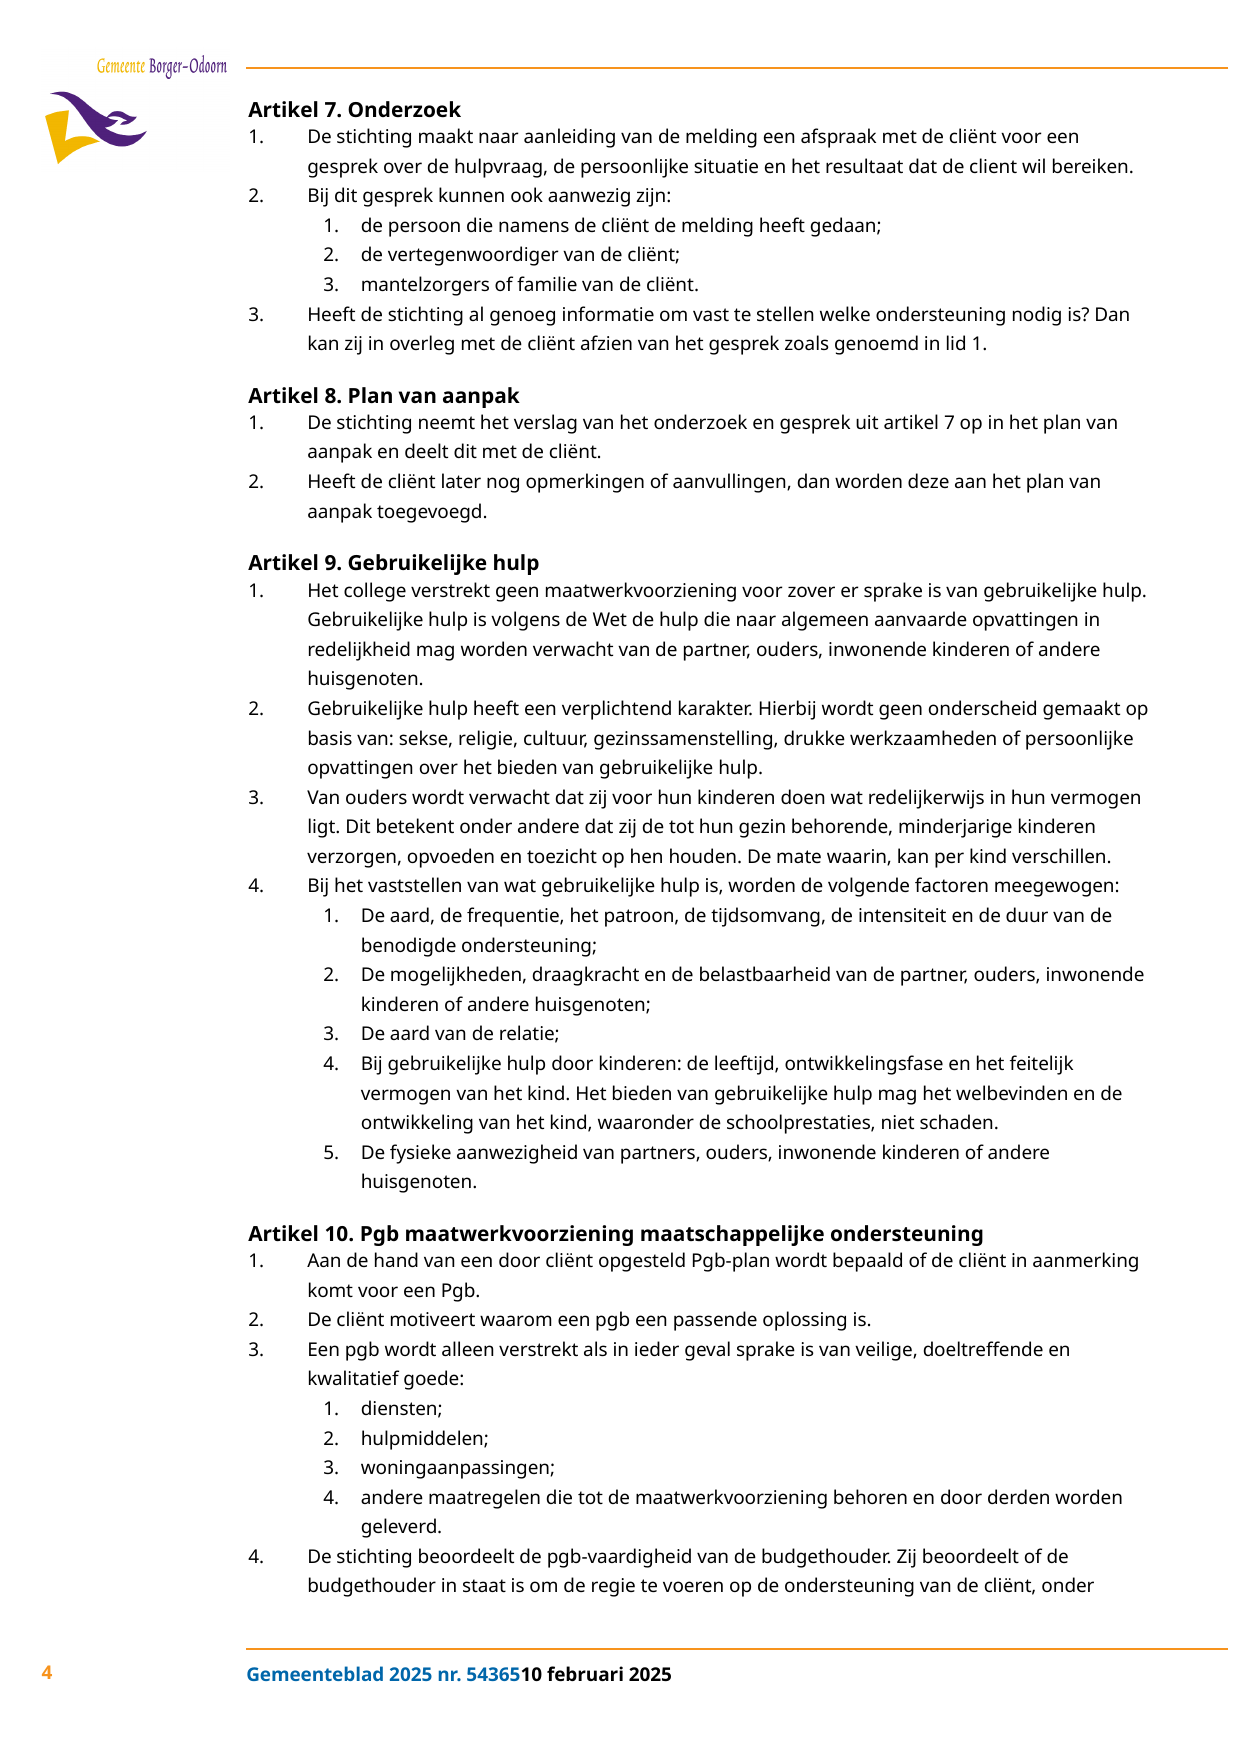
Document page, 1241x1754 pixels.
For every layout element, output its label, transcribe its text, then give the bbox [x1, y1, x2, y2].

list Heeft de cliënt later nog opmerkingen of aanvullingen, dan worden deze aan het plan van aanpak toegevoegd. [248, 468, 1152, 524]
list De aard van de relatie; [323, 1021, 1152, 1046]
list Bij gebruikelijke hulp door kinderen: de leeftijd, ontwikkelingsfase en het feitelijk vermogen van het kind. Het bieden van gebruikelijke hulp mag het welbevinden en de ontwikkeling van het kind, waaronder de schoolprestaties, niet schaden. [323, 1050, 1152, 1135]
list mantelzorgers of familie van de cliënt. [323, 271, 1152, 297]
list Bij dit gesprek kunnen ook aanwezig zijn: [248, 182, 1152, 208]
list de vertegenwoordiger van de cliënt; [323, 242, 1152, 267]
list Een pgb wordt alleen verstrekt als in ieder geval sprake is van veilige, doeltreffende en kwalitatief goede: [248, 1336, 1152, 1391]
list woningaanpassingen; [323, 1454, 1152, 1480]
list De stichting beoordeelt de pgb-vaardigheid van de budgethouder. Zij beoordeelt of de budgethouder in staat is om de regie te voeren op de ondersteuning van de cliënt, onder [248, 1543, 1152, 1598]
text Artikel 8. Plan van aanpak [248, 381, 1152, 409]
list De mogelijkheden, draagkracht en de belastbaarheid van de partner, ouders, inwonende kinderen of andere huisgenoten; [323, 961, 1152, 1017]
list De fysieke aanwezigheid van partners, ouders, inwonende kinderen of andere huisgenoten. [323, 1139, 1152, 1194]
list Het college verstrekt geen maatwerkvoorziening voor zover er sprake is van gebruikelijke hulp. Gebruikelijke hulp is volgens de Wet de hulp die naar algemeen aanvaarde opvattingen in redelijkheid mag worden verwacht van de partner, ouders, inwonende kinderen of andere huisgenoten. [248, 577, 1152, 691]
list hulpmiddelen; [323, 1425, 1152, 1451]
text Artikel 9. Gebruikelijke hulp [248, 548, 1152, 577]
list Aan de hand van een door cliënt opgesteld Pgb-plan wordt bepaald of de cliënt in aanmerking komt voor een Pgb. [248, 1247, 1152, 1303]
list andere maatregelen die tot de maatwerkvoorziening behoren en door derden worden geleverd. [323, 1484, 1152, 1539]
list De stichting maakt naar aanleiding van de melding een afspraak met de cliënt voor een gesprek over de hulpvraag, de persoonlijke situatie en het resultaat dat de client wil bereiken. [248, 123, 1152, 178]
list Bij het vaststellen van wat gebruikelijke hulp is, worden de volgende factoren meegewogen: [248, 873, 1152, 898]
text Artikel 7. Onderzoek [248, 95, 1152, 123]
list De stichting neemt het verslag van het onderzoek en gesprek uit artikel 7 op in het plan van aanpak en deelt dit met de cliënt. [248, 409, 1152, 464]
text Artikel 10. Pgb maatwerkvoorziening maatschappelijke ondersteuning [248, 1219, 1152, 1247]
list Gebruikelijke hulp heeft een verplichtend karakter. Hierbij wordt geen onderscheid gemaakt op basis van: sekse, religie, cultuur, gezinssamenstelling, drukke werkzaamheden of persoonlijke opvattingen over het bieden van gebruikelijke hulp. [248, 695, 1152, 780]
picture [41, 47, 231, 172]
list diensten; [323, 1395, 1152, 1421]
list Van ouders wordt verwacht dat zij voor hun kinderen doen wat redelijkerwijs in hun vermogen ligt. Dit betekent onder andere dat zij de tot hun gezin behorende, minderjarige kinderen verzorgen, opvoeden en toezicht op hen houden. De mate waarin, kan per kind verschillen. [248, 784, 1152, 869]
list De aard, de frequentie, het patroon, de tijdsomvang, de intensiteit en de duur van de benodigde ondersteuning; [323, 902, 1152, 957]
list De cliënt motiveert waarom een pgb een passende oplossing is. [248, 1306, 1152, 1332]
list Heeft de stichting al genoeg informatie om vast te stellen welke ondersteuning nodig is? Dan kan zij in overleg met de cliënt afzien van het gesprek zoals genoemd in lid 1. [248, 301, 1152, 356]
list de persoon die namens de cliënt de melding heeft gedaan; [323, 212, 1152, 238]
